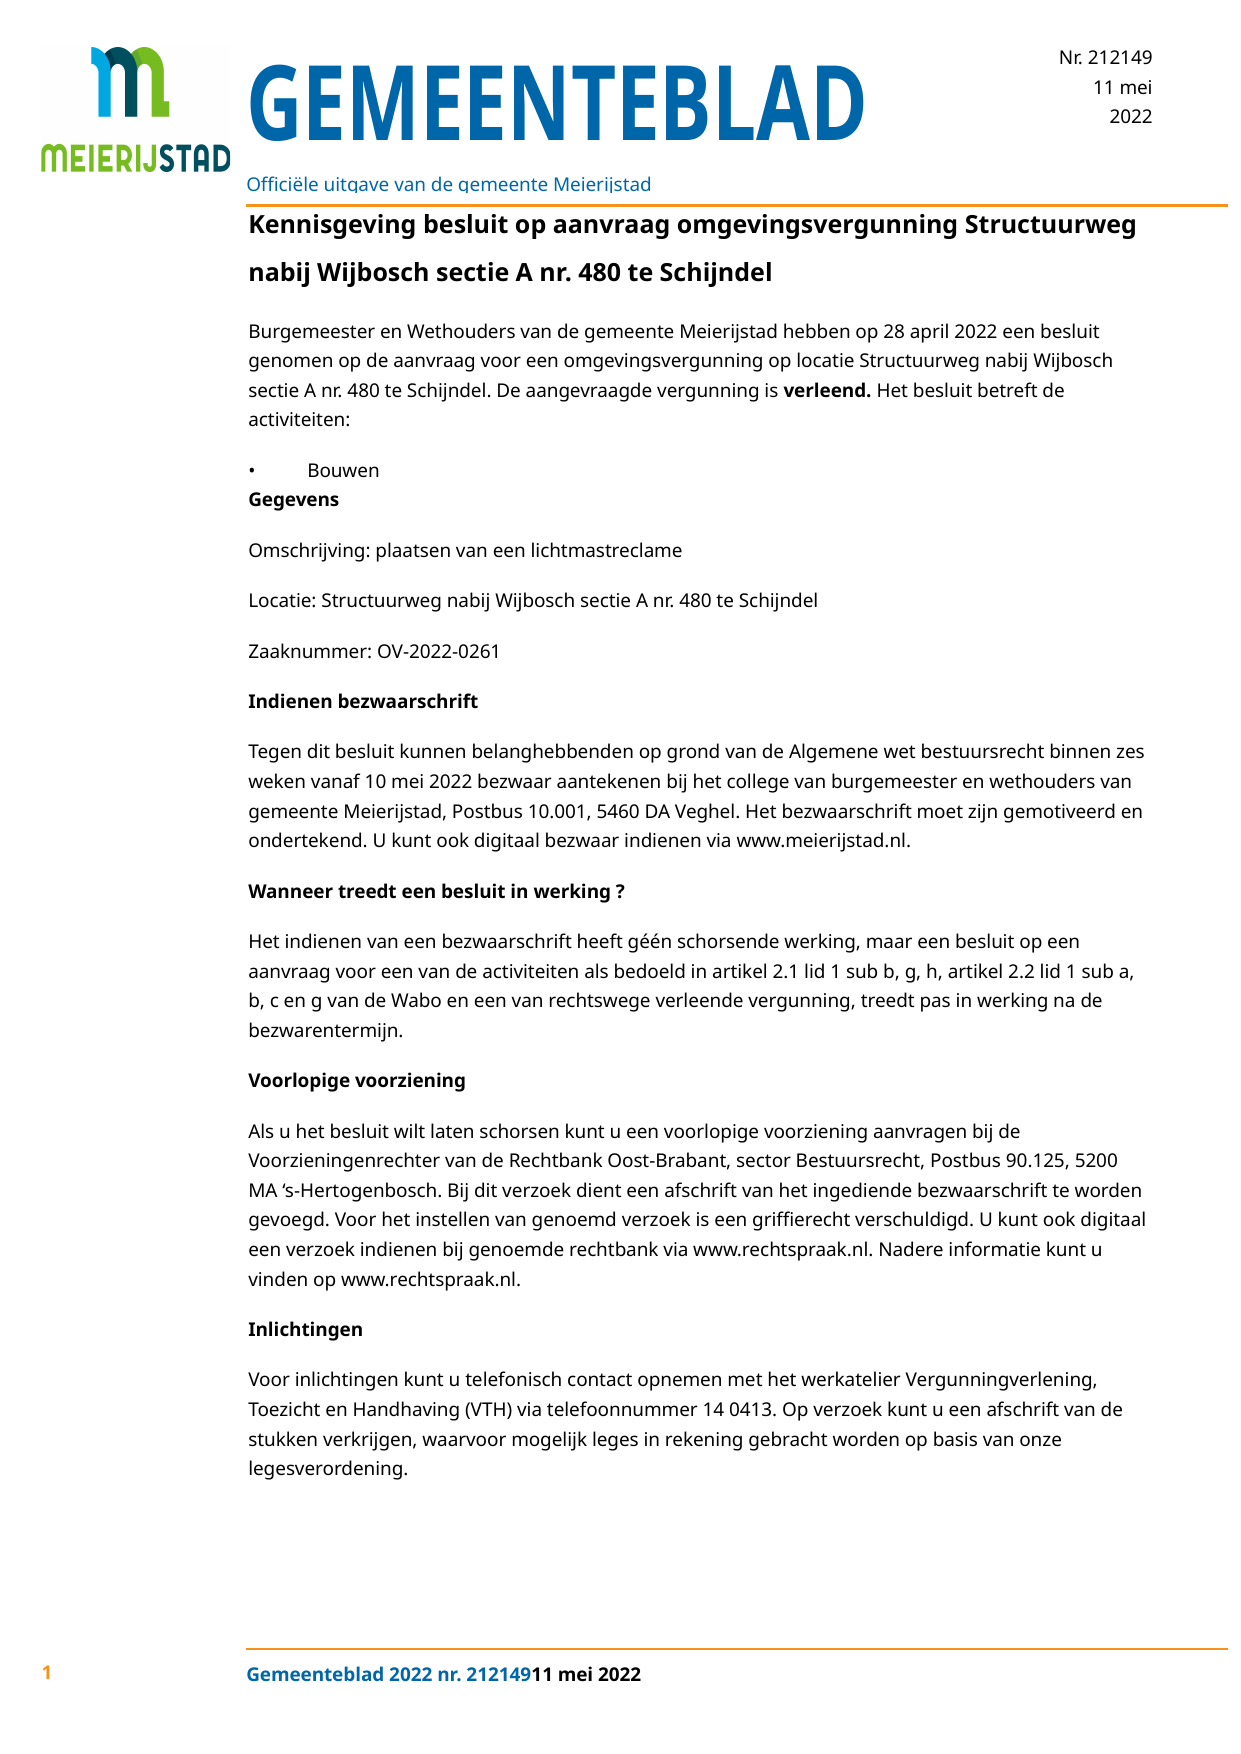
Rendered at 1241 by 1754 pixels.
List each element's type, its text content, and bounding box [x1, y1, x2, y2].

text Wanneer treedt een besluit in werking ? [248, 878, 1152, 904]
text Gegevens [248, 487, 1152, 512]
list Bouwen [248, 457, 1152, 483]
text Kennisgeving besluit op aanvraag omgevingsvergunning Structuurweg nabij Wijbosch sectie A nr. 480 te Schijndel [248, 207, 1152, 288]
text Tegen dit besluit kunnen belanghebbenden op grond van de Algemene wet bestuursrecht binnen zes weken vanaf 10 mei 2022 bezwaar aantekenen bij het college van burgemeester en wethouders van gemeente Meierijstad, Postbus 10.001, 5460 DA Veghel. Het bezwaarschrift moet zijn gemotiveerd en ondertekend. U kunt ook digitaal bezwaar indienen via www.meierijstad.nl. [248, 739, 1152, 853]
picture [41, 47, 231, 172]
text Inlichtingen [248, 1316, 1152, 1342]
text Het indienen van een bezwaarschrift heeft géén schorsende werking, maar een besluit op een aanvraag voor een van de activiteiten als bedoeld in artikel 2.1 lid 1 sub b, g, h, artikel 2.2 lid 1 sub a, b, c en g van de Wabo en een van rechtswege verleende vergunning, treedt pas in werking na de bezwarentermijn. [248, 928, 1152, 1043]
text Indienen bezwaarschrift [248, 688, 1152, 714]
text Voor inlichtingen kunt u telefonisch contact opnemen met het werkatelier Vergunningverlening, Toezicht en Handhaving (VTH) via telefoonnummer 14 0413. Op verzoek kunt u een afschrift van de stukken verkrijgen, waarvoor mogelijk leges in rekening gebracht worden op basis van onze legesverordening. [248, 1367, 1152, 1481]
text Burgemeester en Wethouders van de gemeente Meierijstad hebben op 28 april 2022 een besluit genomen op de aanvraag voor een omgevingsvergunning op locatie Structuurweg nabij Wijbosch sectie A nr. 480 te Schijndel. De aangevraagde vergunning is verleend. Het besluit betreft de activiteiten: [248, 318, 1152, 432]
text Omschrijving: plaatsen van een lichtmastreclame [248, 537, 1152, 563]
text Als u het besluit wilt laten schorsen kunt u een voorlopige voorziening aanvragen bij de Voorzieningenrechter van de Rechtbank Oost-Brabant, sector Bestuursrecht, Postbus 90.125, 5200 MA ‘s-Hertogenbosch. Bij dit verzoek dient een afschrift van het ingediende bezwaarschrift te worden gevoegd. Voor het instellen van genoemd verzoek is een griffierecht verschuldigd. U kunt ook digitaal een verzoek indienen bij genoemde rechtbank via www.rechtspraak.nl. Nadere informatie kunt u vinden op www.rechtspraak.nl. [248, 1118, 1152, 1292]
text Voorlopige voorziening [248, 1067, 1152, 1093]
text Locatie: Structuurweg nabij Wijbosch sectie A nr. 480 te Schijndel [248, 587, 1152, 613]
text Zaaknummer: OV-2022-0261 [248, 638, 1152, 664]
